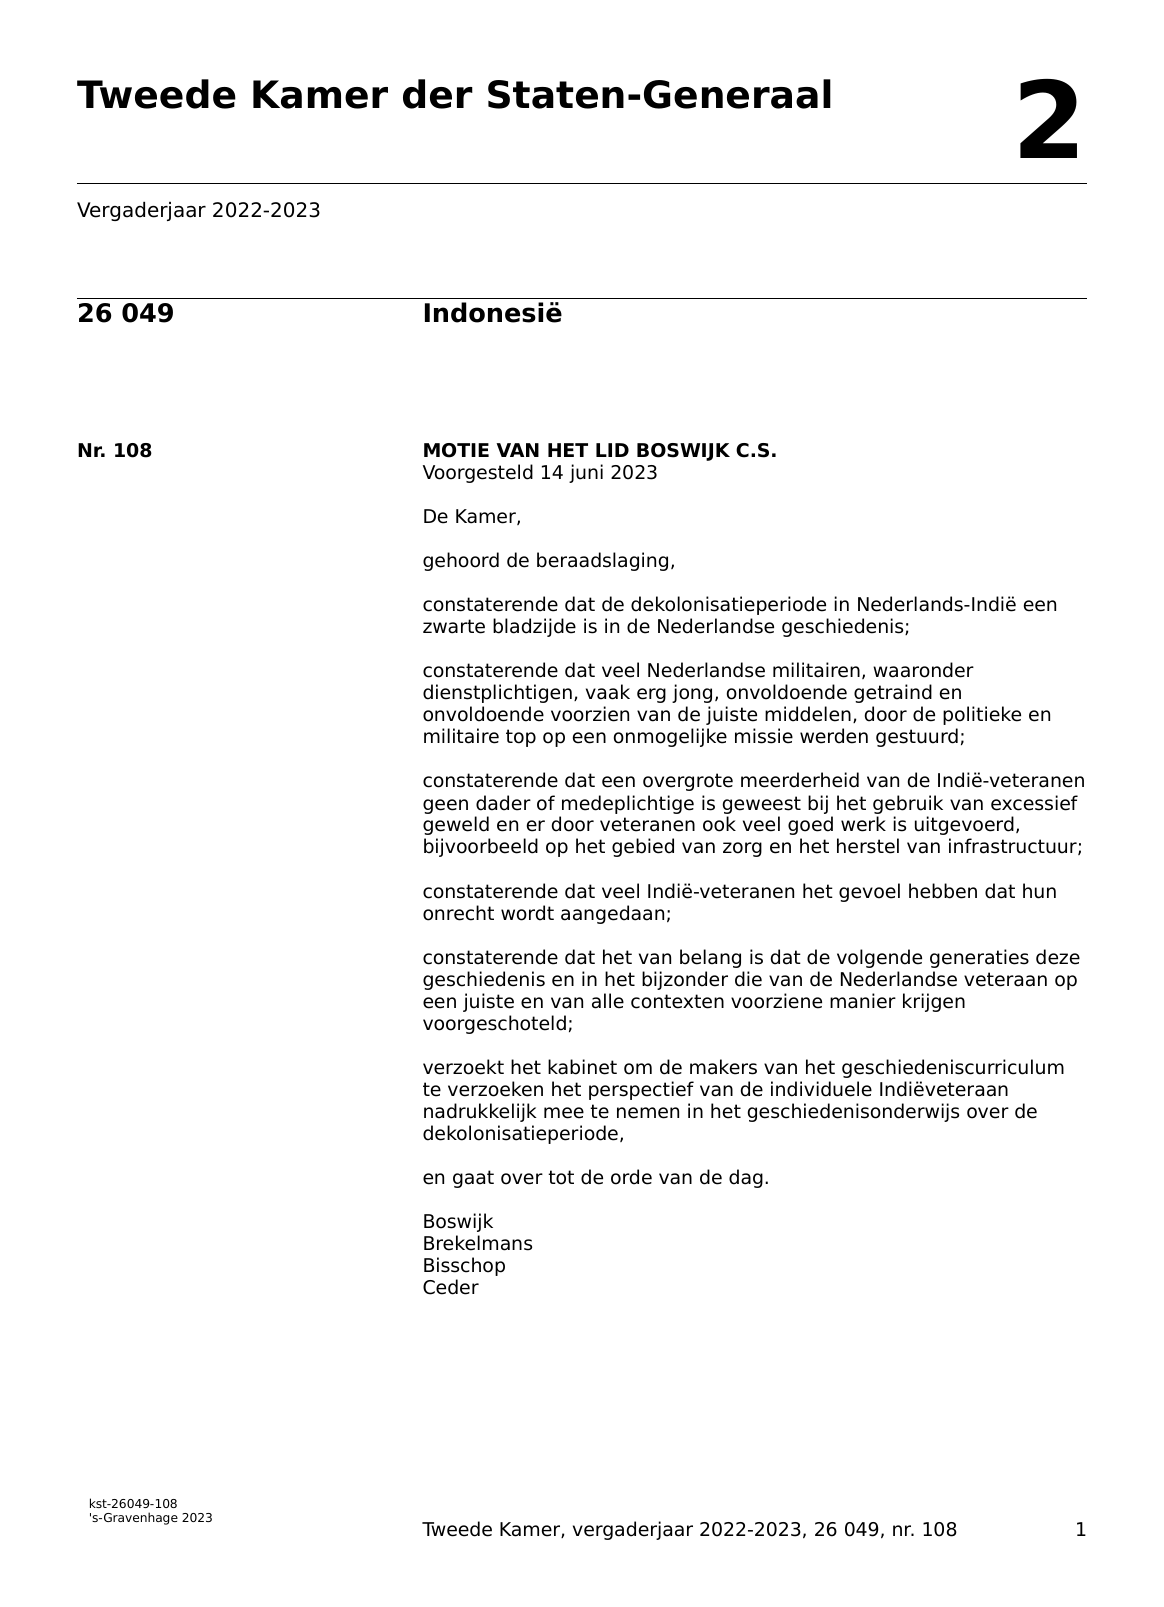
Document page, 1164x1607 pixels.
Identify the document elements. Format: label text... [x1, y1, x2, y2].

text en gaat over tot de orde van de dag. [422, 1167, 1087, 1189]
text Voorgesteld 14 juni 2023 [422, 462, 1087, 484]
text constaterende dat veel Nederlandse militairen, waaronder dienstplichtigen, vaak erg jong, onvoldoende getraind en onvoldoende voorzien van de juiste middelen, door de politieke en militaire top op een onmogelijke missie werden gestuurd; [422, 660, 1087, 748]
table_header Tweede Kamer der Staten-Generaal [77, 59, 886, 183]
text verzoekt het kabinet om de makers van het geschiedeniscurriculum te verzoeken het perspectief van de individuele Indiëveteraan nadrukkelijk mee te nemen in het geschiedenisonderwijs over de dekolonisatieperiode, [422, 1057, 1087, 1145]
table_cell Vergaderjaar 2022-2023 [77, 184, 1087, 298]
text kst-26049-108 [88, 1497, 323, 1511]
text Boswijk [422, 1211, 1087, 1233]
text Brekelmans [422, 1233, 1087, 1255]
text 's-Gravenhage 2023 [88, 1511, 323, 1525]
subtitle 26 049 Indonesië [77, 299, 1087, 329]
text constaterende dat het van belang is dat de volgende generaties deze geschiedenis en in het bijzonder die van de Nederlandse veteraan op een juiste en van alle contexten voorziene manier krijgen voorgeschoteld; [422, 947, 1087, 1034]
text constaterende dat de dekolonisatieperiode in Nederlands-Indië een zwarte bladzijde is in de Nederlandse geschiedenis; [422, 594, 1087, 638]
table_header 2 [886, 59, 1087, 183]
text Ceder [422, 1277, 1087, 1299]
text gehoord de beraadslaging, [422, 550, 1087, 572]
text De Kamer, [422, 506, 1087, 528]
text Bisschop [422, 1255, 1087, 1277]
subtitle Nr. 108 MOTIE VAN HET LID BOSWIJK C.S. [77, 440, 1087, 462]
text constaterende dat een overgrote meerderheid van de Indië-veteranen geen dader of medeplichtige is geweest bij het gebruik van excessief geweld en er door veteranen ook veel goed werk is uitgevoerd, bijvoorbeeld op het gebied van zorg en het herstel van infrastructuur; [422, 770, 1087, 858]
text constaterende dat veel Indië-veteranen het gevoel hebben dat hun onrecht wordt aangedaan; [422, 881, 1087, 924]
